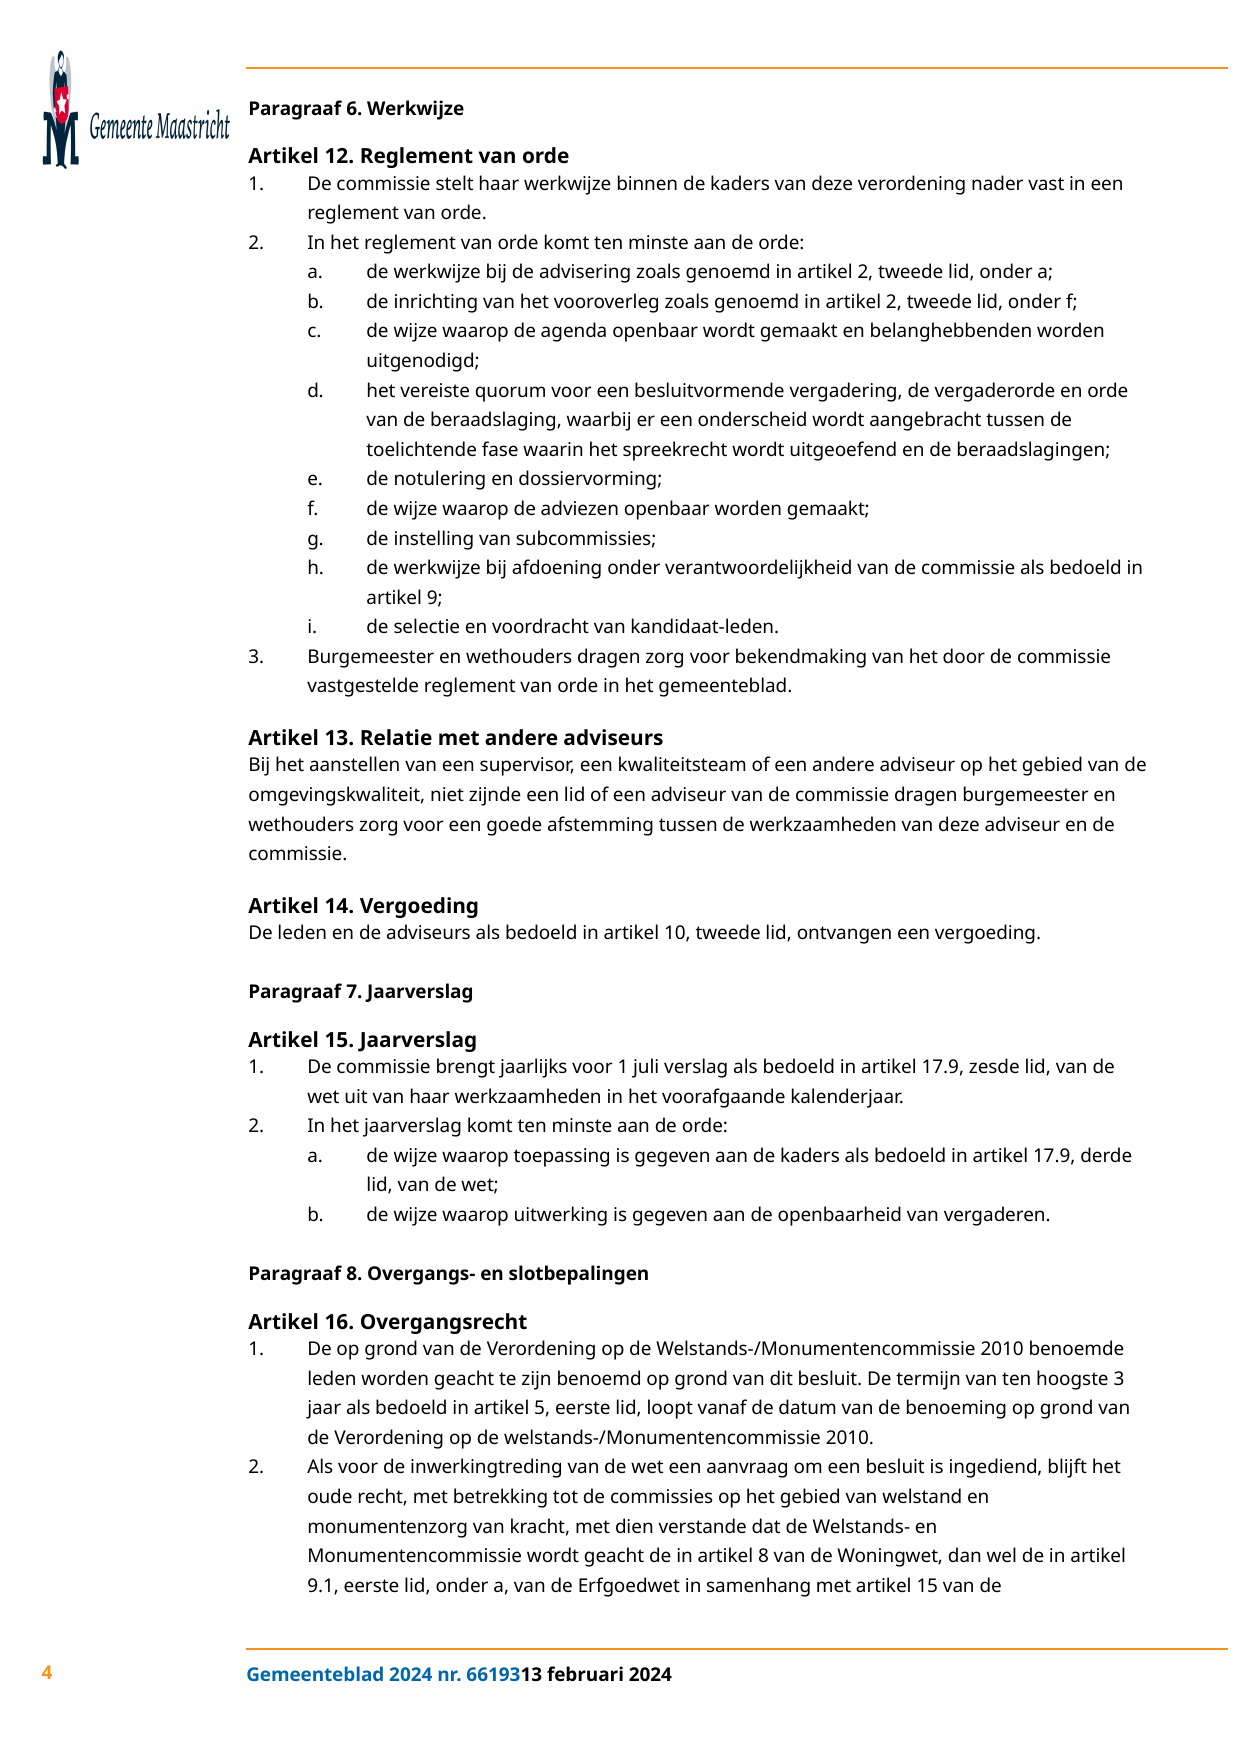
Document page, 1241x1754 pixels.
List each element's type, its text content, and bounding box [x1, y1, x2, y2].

list de wijze waarop de adviezen openbaar worden gemaakt; [307, 495, 1152, 521]
text Artikel 13. Relatie met andere adviseurs [248, 723, 1152, 752]
list de wijze waarop de agenda openbaar wordt gemaakt en belanghebbenden worden uitgenodigd; [307, 318, 1152, 373]
text Paragraaf 6. Werkwijze [248, 95, 1152, 121]
text Paragraaf 8. Overgangs- en slotbepalingen [248, 1260, 1152, 1286]
list de wijze waarop toepassing is gegeven aan de kaders als bedoeld in artikel 17.9, derde lid, van de wet; [307, 1142, 1152, 1197]
list het vereiste quorum voor een besluitvormende vergadering, de vergaderorde en orde van de beraadslaging, waarbij er een onderscheid wordt aangebracht tussen de toelichtende fase waarin het spreekrecht wordt uitgeoefend en de beraadslagingen; [307, 377, 1152, 462]
picture [41, 47, 231, 172]
list de werkwijze bij afdoening onder verantwoordelijkheid van de commissie als bedoeld in artikel 9; [307, 554, 1152, 610]
list de instelling van subcommissies; [307, 525, 1152, 551]
text Artikel 14. Vergoeding [248, 891, 1152, 919]
list De commissie brengt jaarlijks voor 1 juli verslag als bedoeld in artikel 17.9, zesde lid, van de wet uit van haar werkzaamheden in het voorafgaande kalenderjaar. [248, 1053, 1152, 1109]
list de wijze waarop uitwerking is gegeven aan de openbaarheid van vergaderen. [307, 1201, 1152, 1227]
list de notulering en dossiervorming; [307, 466, 1152, 491]
list De op grond van de Verordening op de Welstands-/Monumentencommissie 2010 benoemde leden worden geacht te zijn benoemd op grond van dit besluit. De termijn van ten hoogste 3 jaar als bedoeld in artikel 5, eerste lid, loopt vanaf de datum van de benoeming op grond van de Verordening op de welstands-/Monumentencommissie 2010. [248, 1335, 1152, 1450]
list De commissie stelt haar werkwijze binnen de kaders van deze verordening nader vast in een reglement van orde. [248, 170, 1152, 225]
list de inrichting van het vooroverleg zoals genoemd in artikel 2, tweede lid, onder f; [307, 288, 1152, 314]
text Bij het aanstellen van een supervisor, een kwaliteitsteam of een andere adviseur op het gebied van de omgevingskwaliteit, niet zijnde een lid of een adviseur van de commissie dragen burgemeester en wethouders zorg voor een goede afstemming tussen de werkzaamheden van deze adviseur en de commissie. [248, 752, 1152, 866]
list In het reglement van orde komt ten minste aan de orde: [248, 229, 1152, 255]
text De leden en de adviseurs als bedoeld in artikel 10, tweede lid, ontvangen een vergoeding. [248, 919, 1152, 945]
text Artikel 15. Jaarverslag [248, 1025, 1152, 1053]
text Paragraaf 7. Jaarverslag [248, 978, 1152, 1004]
text Artikel 12. Reglement van orde [248, 141, 1152, 170]
list In het jaarverslag komt ten minste aan de orde: [248, 1112, 1152, 1138]
list de selectie en voordracht van kandidaat-leden. [307, 613, 1152, 639]
list de werkwijze bij de advisering zoals genoemd in artikel 2, tweede lid, onder a; [307, 258, 1152, 284]
list Als voor de inwerkingtreding van de wet een aanvraag om een besluit is ingediend, blijft het oude recht, met betrekking tot de commissies op het gebied van welstand en monumentenzorg van kracht, met dien verstande dat de Welstands- en Monumentencommissie wordt geacht de in artikel 8 van de Woningwet, dan wel de in artikel 9.1, eerste lid, onder a, van de Erfgoedwet in samenhang met artikel 15 van de [248, 1454, 1152, 1598]
list Burgemeester en wethouders dragen zorg voor bekendmaking van het door de commissie vastgestelde reglement van orde in het gemeenteblad. [248, 643, 1152, 698]
text Artikel 16. Overgangsrecht [248, 1307, 1152, 1335]
